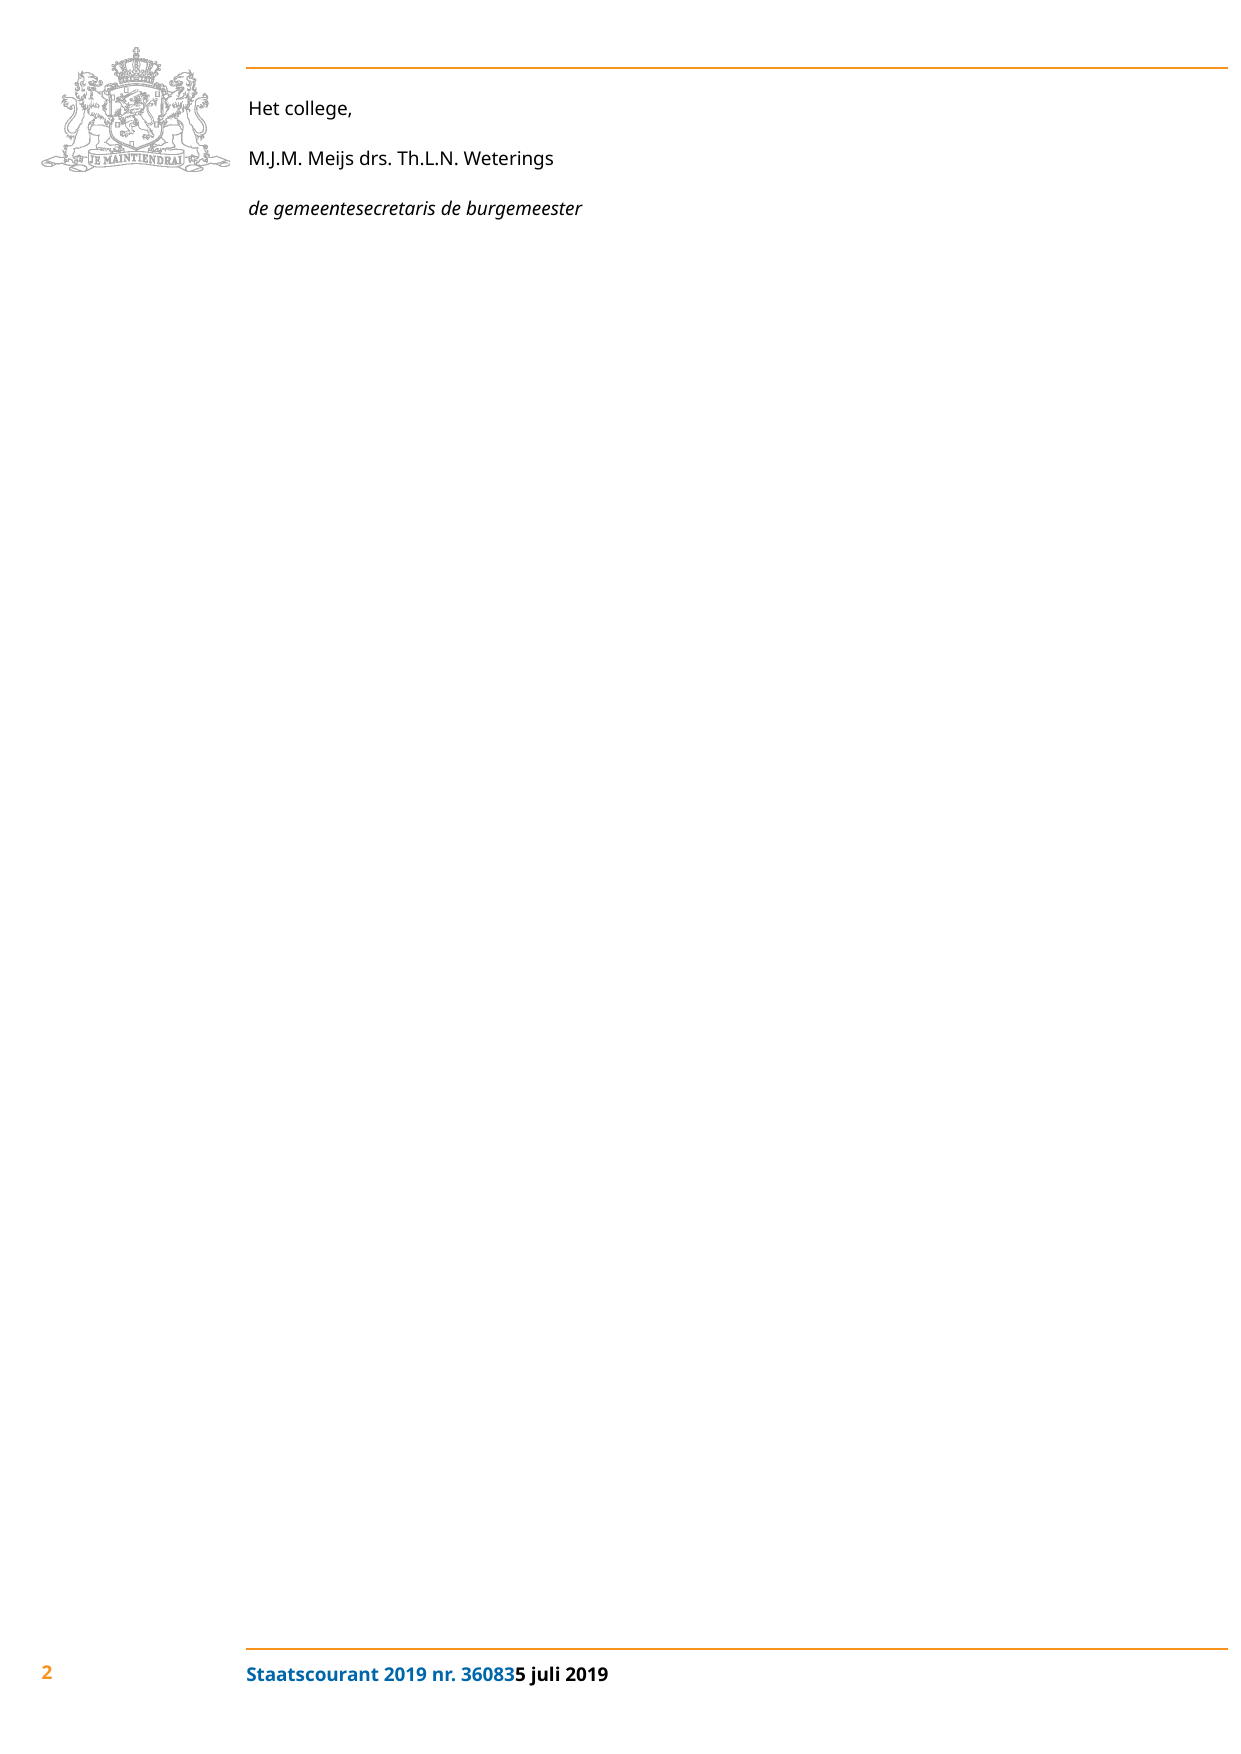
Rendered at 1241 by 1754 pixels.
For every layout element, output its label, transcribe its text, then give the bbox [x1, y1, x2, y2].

text M.J.M. Meijs drs. Th.L.N. Weterings [248, 145, 1152, 171]
picture [41, 47, 231, 172]
text de gemeentesecretaris de burgemeester [248, 196, 1152, 221]
text Het college, [248, 95, 1152, 121]
